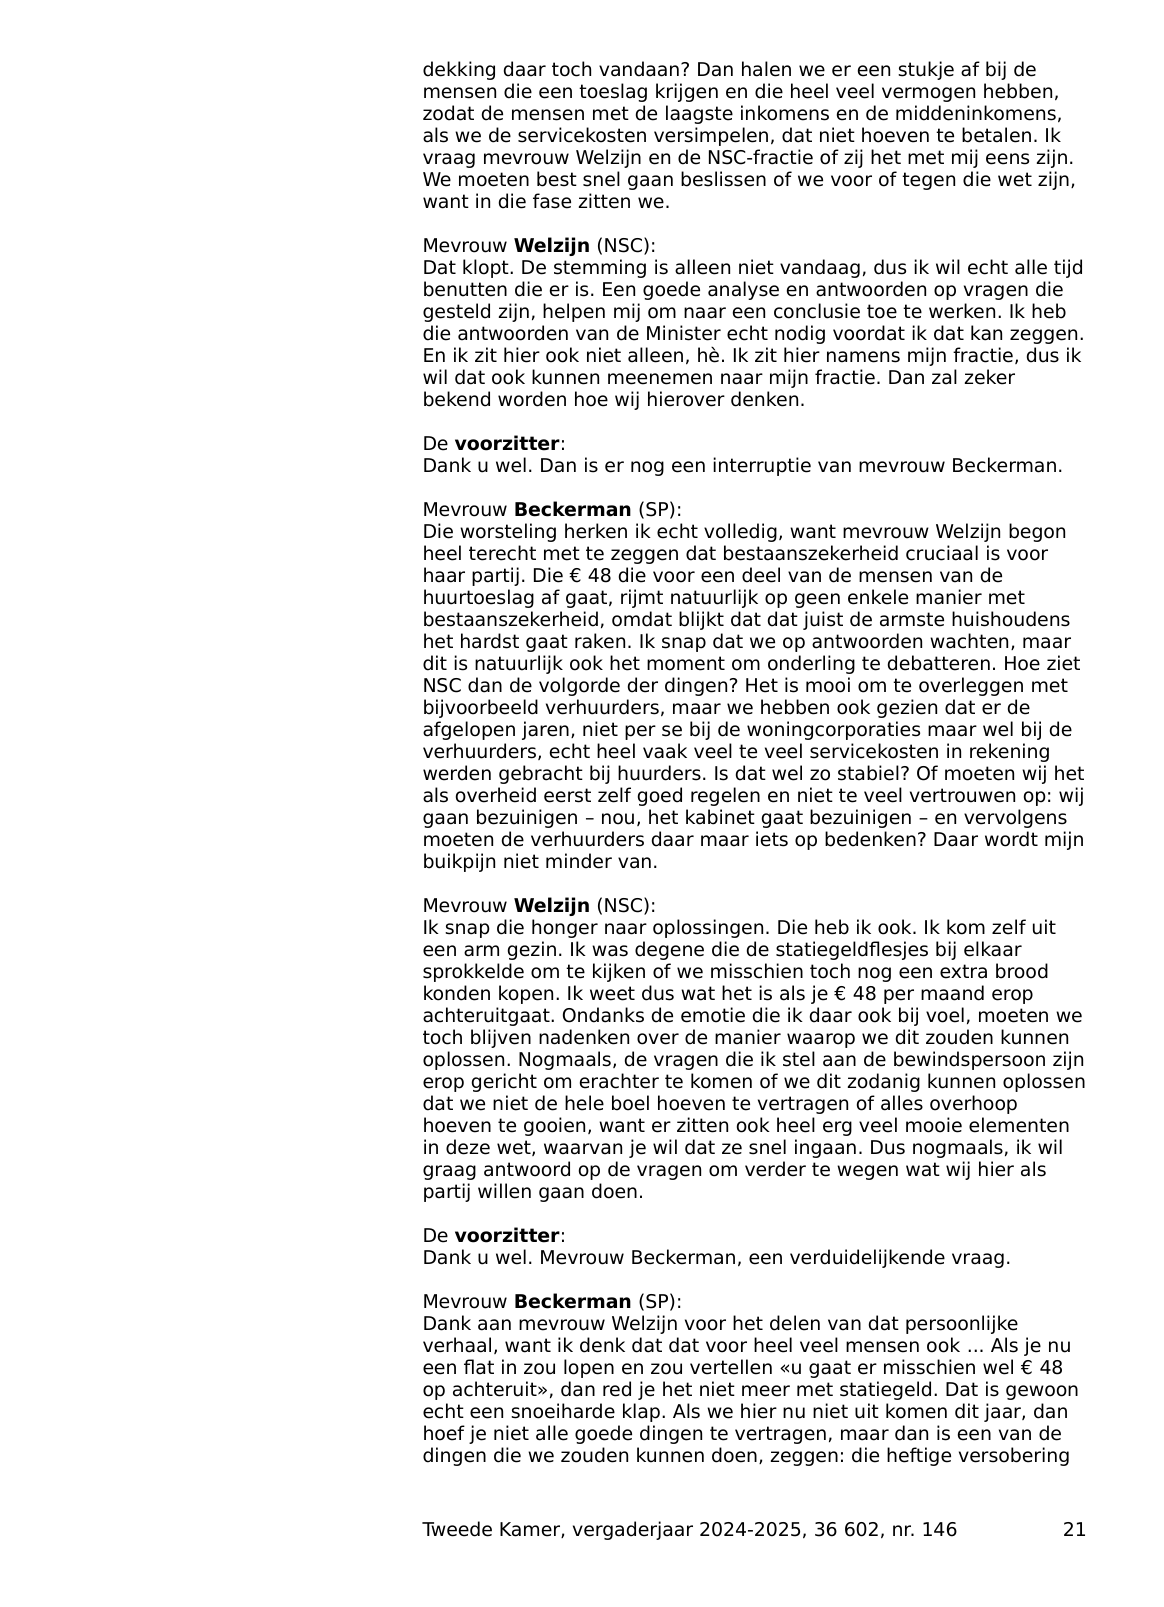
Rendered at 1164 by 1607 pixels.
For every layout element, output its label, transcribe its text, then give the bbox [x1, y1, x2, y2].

text Dank aan mevrouw Welzijn voor het delen van dat persoonlijke verhaal, want ik denk dat dat voor heel veel mensen ook ... Als je nu een flat in zou lopen en zou vertellen «u gaat er misschien wel € 48 op achteruit», dan red je het niet meer met statiegeld. Dat is gewoon echt een snoeiharde klap. Als we hier nu niet uit komen dit jaar, dan hoef je niet alle goede dingen te vertragen, maar dan is een van de dingen die we zouden kunnen doen, zeggen: die heftige versobering [422, 1313, 1087, 1467]
text Mevrouw Beckerman (SP): [422, 499, 1087, 521]
text Mevrouw Welzijn (NSC): [422, 895, 1087, 917]
text dekking daar toch vandaan? Dan halen we er een stukje af bij de mensen die een toeslag krijgen en die heel veel vermogen hebben, zodat de mensen met de laagste inkomens en de middeninkomens, als we de servicekosten versimpelen, dat niet hoeven te betalen. Ik vraag mevrouw Welzijn en de NSC-fractie of zij het met mij eens zijn. We moeten best snel gaan beslissen of we voor of tegen die wet zijn, want in die fase zitten we. [422, 59, 1087, 213]
text Die worsteling herken ik echt volledig, want mevrouw Welzijn begon heel terecht met te zeggen dat bestaanszekerheid cruciaal is voor haar partij. Die € 48 die voor een deel van de mensen van de huurtoeslag af gaat, rijmt natuurlijk op geen enkele manier met bestaanszekerheid, omdat blijkt dat dat juist de armste huishoudens het hardst gaat raken. Ik snap dat we op antwoorden wachten, maar dit is natuurlijk ook het moment om onderling te debatteren. Hoe ziet NSC dan de volgorde der dingen? Het is mooi om te overleggen met bijvoorbeeld verhuurders, maar we hebben ook gezien dat er de afgelopen jaren, niet per se bij de woningcorporaties maar wel bij de verhuurders, echt heel vaak veel te veel servicekosten in rekening werden gebracht bij huurders. Is dat wel zo stabiel? Of moeten wij het als overheid eerst zelf goed regelen en niet te veel vertrouwen op: wij gaan bezuinigen – nou, het kabinet gaat bezuinigen – en vervolgens moeten de verhuurders daar maar iets op bedenken? Daar wordt mijn buikpijn niet minder van. [422, 521, 1087, 873]
text De voorzitter: [422, 433, 1087, 455]
text Mevrouw Welzijn (NSC): [422, 235, 1087, 257]
text De voorzitter: [422, 1225, 1087, 1247]
text Ik snap die honger naar oplossingen. Die heb ik ook. Ik kom zelf uit een arm gezin. Ik was degene die de statiegeldflesjes bij elkaar sprokkelde om te kijken of we misschien toch nog een extra brood konden kopen. Ik weet dus wat het is als je € 48 per maand erop achteruitgaat. Ondanks de emotie die ik daar ook bij voel, moeten we toch blijven nadenken over de manier waarop we dit zouden kunnen oplossen. Nogmaals, de vragen die ik stel aan de bewindspersoon zijn erop gericht om erachter te komen of we dit zodanig kunnen oplossen dat we niet de hele boel hoeven te vertragen of alles overhoop hoeven te gooien, want er zitten ook heel erg veel mooie elementen in deze wet, waarvan je wil dat ze snel ingaan. Dus nogmaals, ik wil graag antwoord op de vragen om verder te wegen wat wij hier als partij willen gaan doen. [422, 917, 1087, 1203]
text Dank u wel. Mevrouw Beckerman, een verduidelijkende vraag. [422, 1247, 1087, 1269]
text Mevrouw Beckerman (SP): [422, 1291, 1087, 1313]
text Dank u wel. Dan is er nog een interruptie van mevrouw Beckerman. [422, 455, 1087, 477]
text Dat klopt. De stemming is alleen niet vandaag, dus ik wil echt alle tijd benutten die er is. Een goede analyse en antwoorden op vragen die gesteld zijn, helpen mij om naar een conclusie toe te werken. Ik heb die antwoorden van de Minister echt nodig voordat ik dat kan zeggen. En ik zit hier ook niet alleen, hè. Ik zit hier namens mijn fractie, dus ik wil dat ook kunnen meenemen naar mijn fractie. Dan zal zeker bekend worden hoe wij hierover denken. [422, 257, 1087, 411]
